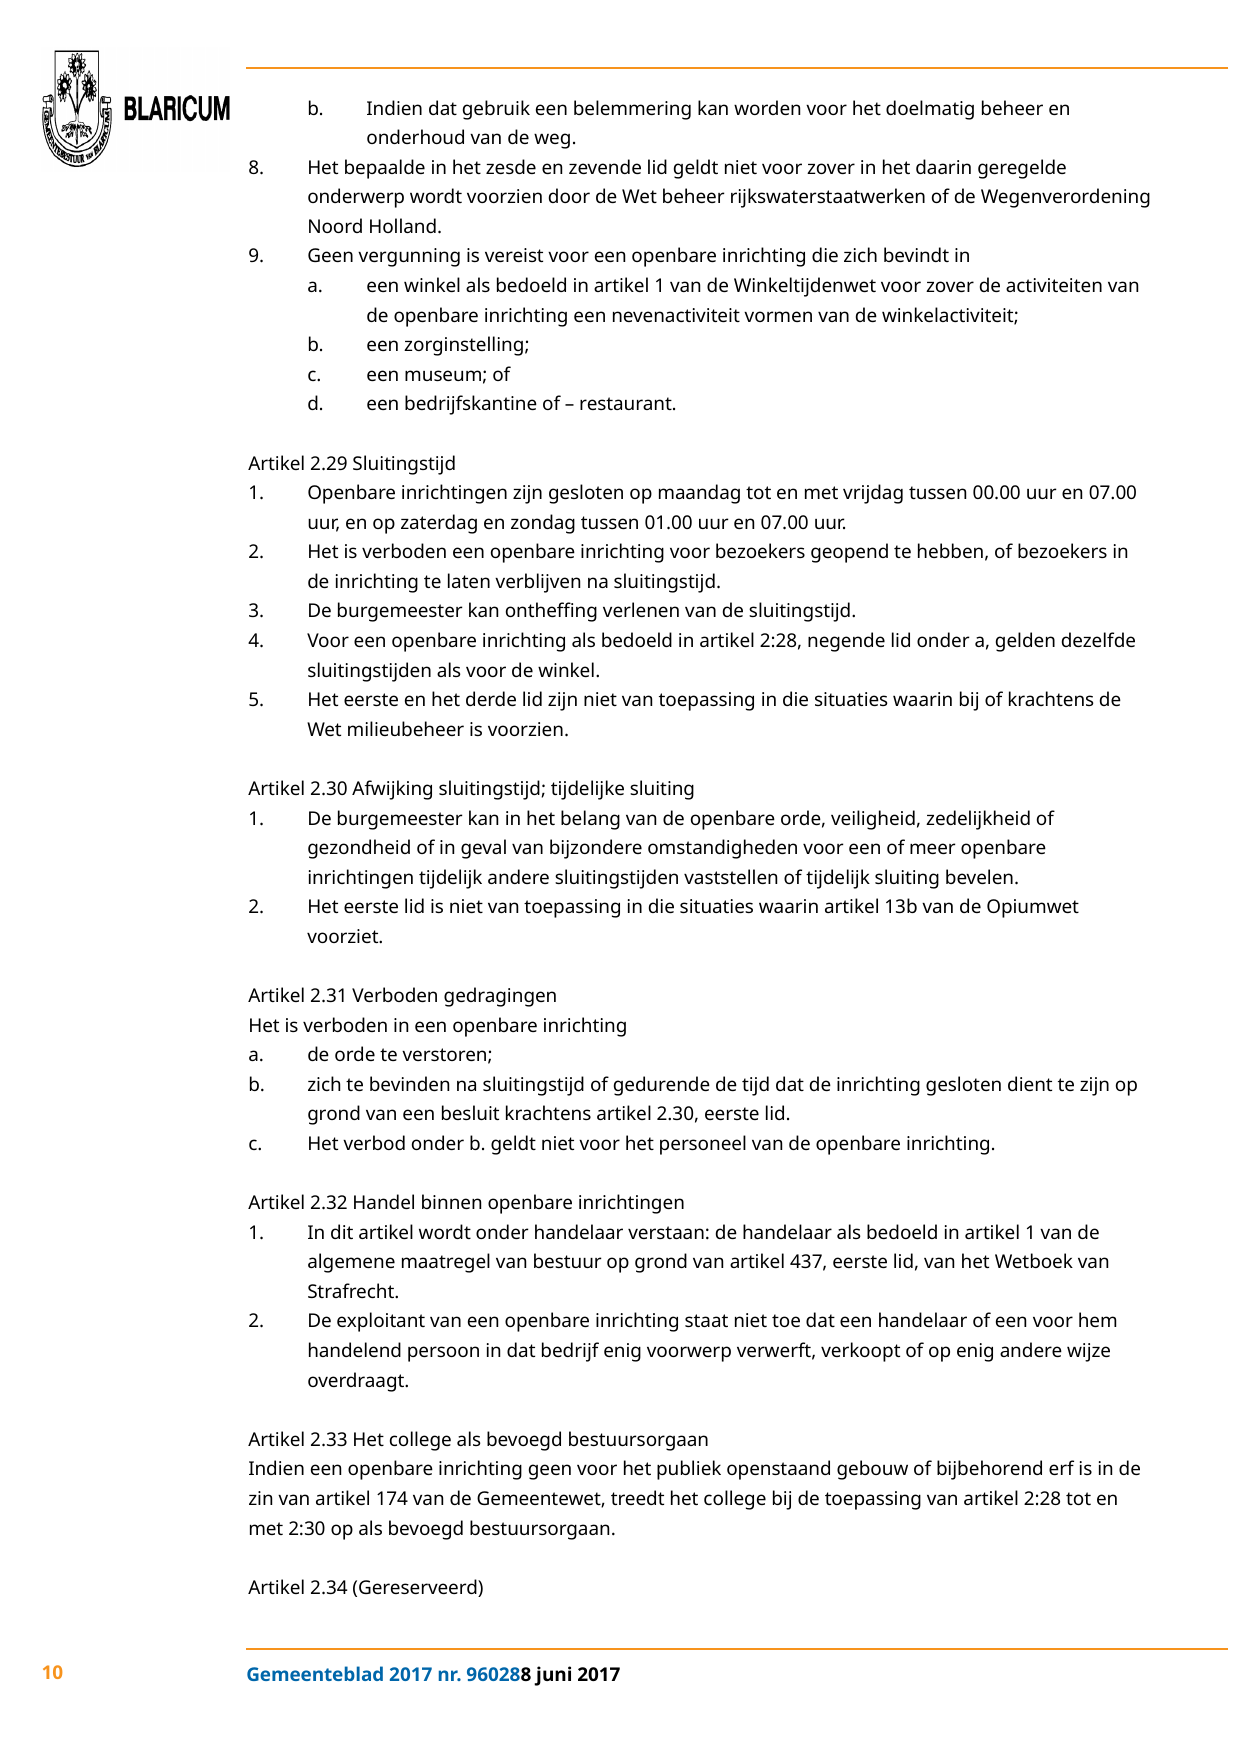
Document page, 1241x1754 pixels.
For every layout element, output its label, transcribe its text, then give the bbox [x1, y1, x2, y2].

list In dit artikel wordt onder handelaar verstaan: de handelaar als bedoeld in artikel 1 van de algemene maatregel van bestuur op grond van artikel 437, eerste lid, van het Wetboek van Strafrecht. [248, 1219, 1152, 1304]
list Het eerste lid is niet van toepassing in die situaties waarin artikel 13b van de Opiumwet voorziet. [248, 893, 1152, 949]
list Voor een openbare inrichting als bedoeld in artikel 2:28, negende lid onder a, gelden dezelfde sluitingstijden als voor de winkel. [248, 627, 1152, 683]
text Indien een openbare inrichting geen voor het publiek openstaand gebouw of bijbehorend erf is in de zin van artikel 174 van de Gemeentewet, treedt het college bij de toepassing van artikel 2:28 tot en met 2:30 op als bevoegd bestuursorgaan. [248, 1456, 1152, 1541]
text Artikel 2.29 Sluitingstijd [248, 450, 1152, 476]
text Artikel 2.30 Afwijking sluitingstijd; tijdelijke sluiting [248, 775, 1152, 801]
list Het verbod onder b. geldt niet voor het personeel van de openbare inrichting. [248, 1130, 1152, 1156]
text Artikel 2.32 Handel binnen openbare inrichtingen [248, 1189, 1152, 1215]
list een winkel als bedoeld in artikel 1 van de Winkeltijdenwet voor zover de activiteiten van de openbare inrichting een nevenactiviteit vormen van de winkelactiviteit; [307, 272, 1152, 328]
list Openbare inrichtingen zijn gesloten op maandag tot en met vrijdag tussen 00.00 uur en 07.00 uur, en op zaterdag en zondag tussen 01.00 uur en 07.00 uur. [248, 479, 1152, 535]
text Artikel 2.34 (Gereserveerd) [248, 1574, 1152, 1600]
list zich te bevinden na sluitingstijd of gedurende de tijd dat de inrichting gesloten dient te zijn op grond van een besluit krachtens artikel 2.30, eerste lid. [248, 1071, 1152, 1126]
list Het bepaalde in het zesde en zevende lid geldt niet voor zover in het daarin geregelde onderwerp wordt voorzien door de Wet beheer rijkswaterstaatwerken of de Wegenverordening Noord Holland. [248, 154, 1152, 239]
list De exploitant van een openbare inrichting staat niet toe dat een handelaar of een voor hem handelend persoon in dat bedrijf enig voorwerp verwerft, verkoopt of op enig andere wijze overdraagt. [248, 1308, 1152, 1393]
list een zorginstelling; [307, 331, 1152, 357]
text Het is verboden in een openbare inrichting [248, 1012, 1152, 1038]
list Geen vergunning is vereist voor een openbare inrichting die zich bevindt in [248, 243, 1152, 268]
list De burgemeester kan in het belang van de openbare orde, veiligheid, zedelijkheid of gezondheid of in geval van bijzondere omstandigheden voor een of meer openbare inrichtingen tijdelijk andere sluitingstijden vaststellen of tijdelijk sluiting bevelen. [248, 805, 1152, 890]
list Het is verboden een openbare inrichting voor bezoekers geopend te hebben, of bezoekers in de inrichting te laten verblijven na sluitingstijd. [248, 538, 1152, 594]
list een bedrijfskantine of – restaurant. [307, 391, 1152, 416]
picture [41, 47, 231, 172]
list Indien dat gebruik een belemmering kan worden voor het doelmatig beheer en onderhoud van de weg. [307, 95, 1152, 150]
list De burgemeester kan ontheffing verlenen van de sluitingstijd. [248, 598, 1152, 623]
list een museum; of [307, 361, 1152, 387]
text Artikel 2.33 Het college als bevoegd bestuursorgaan [248, 1426, 1152, 1452]
list de orde te verstoren; [248, 1041, 1152, 1067]
list Het eerste en het derde lid zijn niet van toepassing in die situaties waarin bij of krachtens de Wet milieubeheer is voorzien. [248, 686, 1152, 742]
text Artikel 2.31 Verboden gedragingen [248, 982, 1152, 1008]
